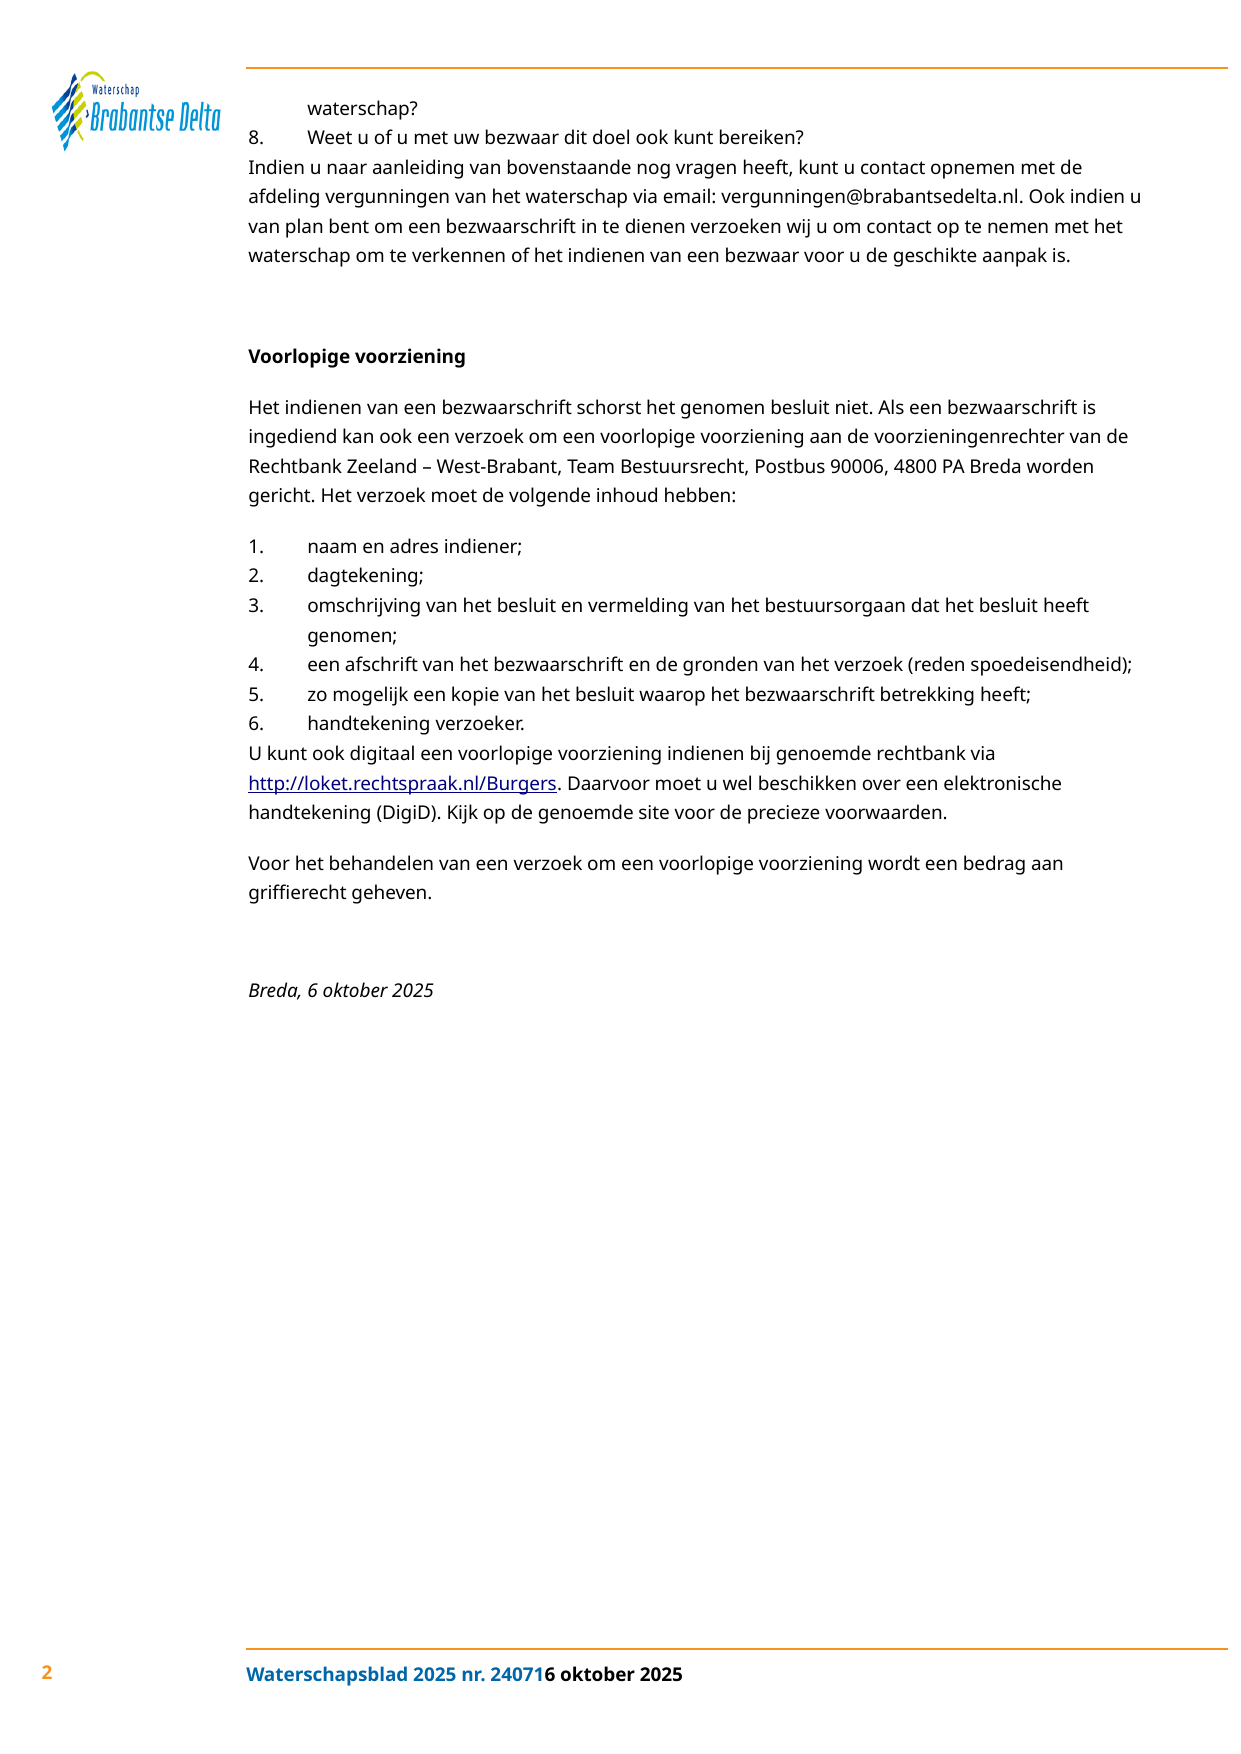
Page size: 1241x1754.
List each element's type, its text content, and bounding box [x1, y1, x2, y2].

text U kunt ook digitaal een voorlopige voorziening indienen bij genoemde rechtbank via http://loket.rechtspraak.nl/Burgers. Daarvoor moet u wel beschikken over een elektronische handtekening (DigiD). Kijk op de genoemde site voor de precieze voorwaarden. [248, 740, 1152, 825]
text Indien u naar aanleiding van bovenstaande nog vragen heeft, kunt u contact opnemen met de afdeling vergunningen van het waterschap via email: vergunningen@brabantsedelta.nl. Ook indien u van plan bent om een bezwaarschrift in te dienen verzoeken wij u om contact op te nemen met het waterschap om te verkennen of het indienen van een bezwaar voor u de geschikte aanpak is. [248, 154, 1152, 268]
text Voorlopige voorziening [248, 343, 1152, 369]
list naam en adres indiener; [248, 533, 1152, 559]
picture [41, 47, 231, 172]
list Weet u of u met uw bezwaar dit doel ook kunt bereiken? [248, 124, 1152, 150]
list dagtekening; [248, 563, 1152, 588]
text Breda, 6 oktober 2025 [248, 978, 1152, 1003]
text Voor het behandelen van een verzoek om een voorlopige voorziening wordt een bedrag aan griffierecht geheven. [248, 850, 1152, 905]
list handtekening verzoeker. [248, 711, 1152, 736]
list waterschap? [248, 95, 1152, 121]
list zo mogelijk een kopie van het besluit waarop het bezwaarschrift betrekking heeft; [248, 681, 1152, 707]
list een afschrift van het bezwaarschrift en de gronden van het verzoek (reden spoedeisendheid); [248, 651, 1152, 677]
text Het indienen van een bezwaarschrift schorst het genomen besluit niet. Als een bezwaarschrift is ingediend kan ook een verzoek om een voorlopige voorziening aan de voorzieningenrechter van de Rechtbank Zeeland – West-Brabant, Team Bestuursrecht, Postbus 90006, 4800 PA Breda worden gericht. Het verzoek moet de volgende inhoud hebben: [248, 394, 1152, 508]
list omschrijving van het besluit en vermelding van het bestuursorgaan dat het besluit heeft genomen; [248, 592, 1152, 648]
